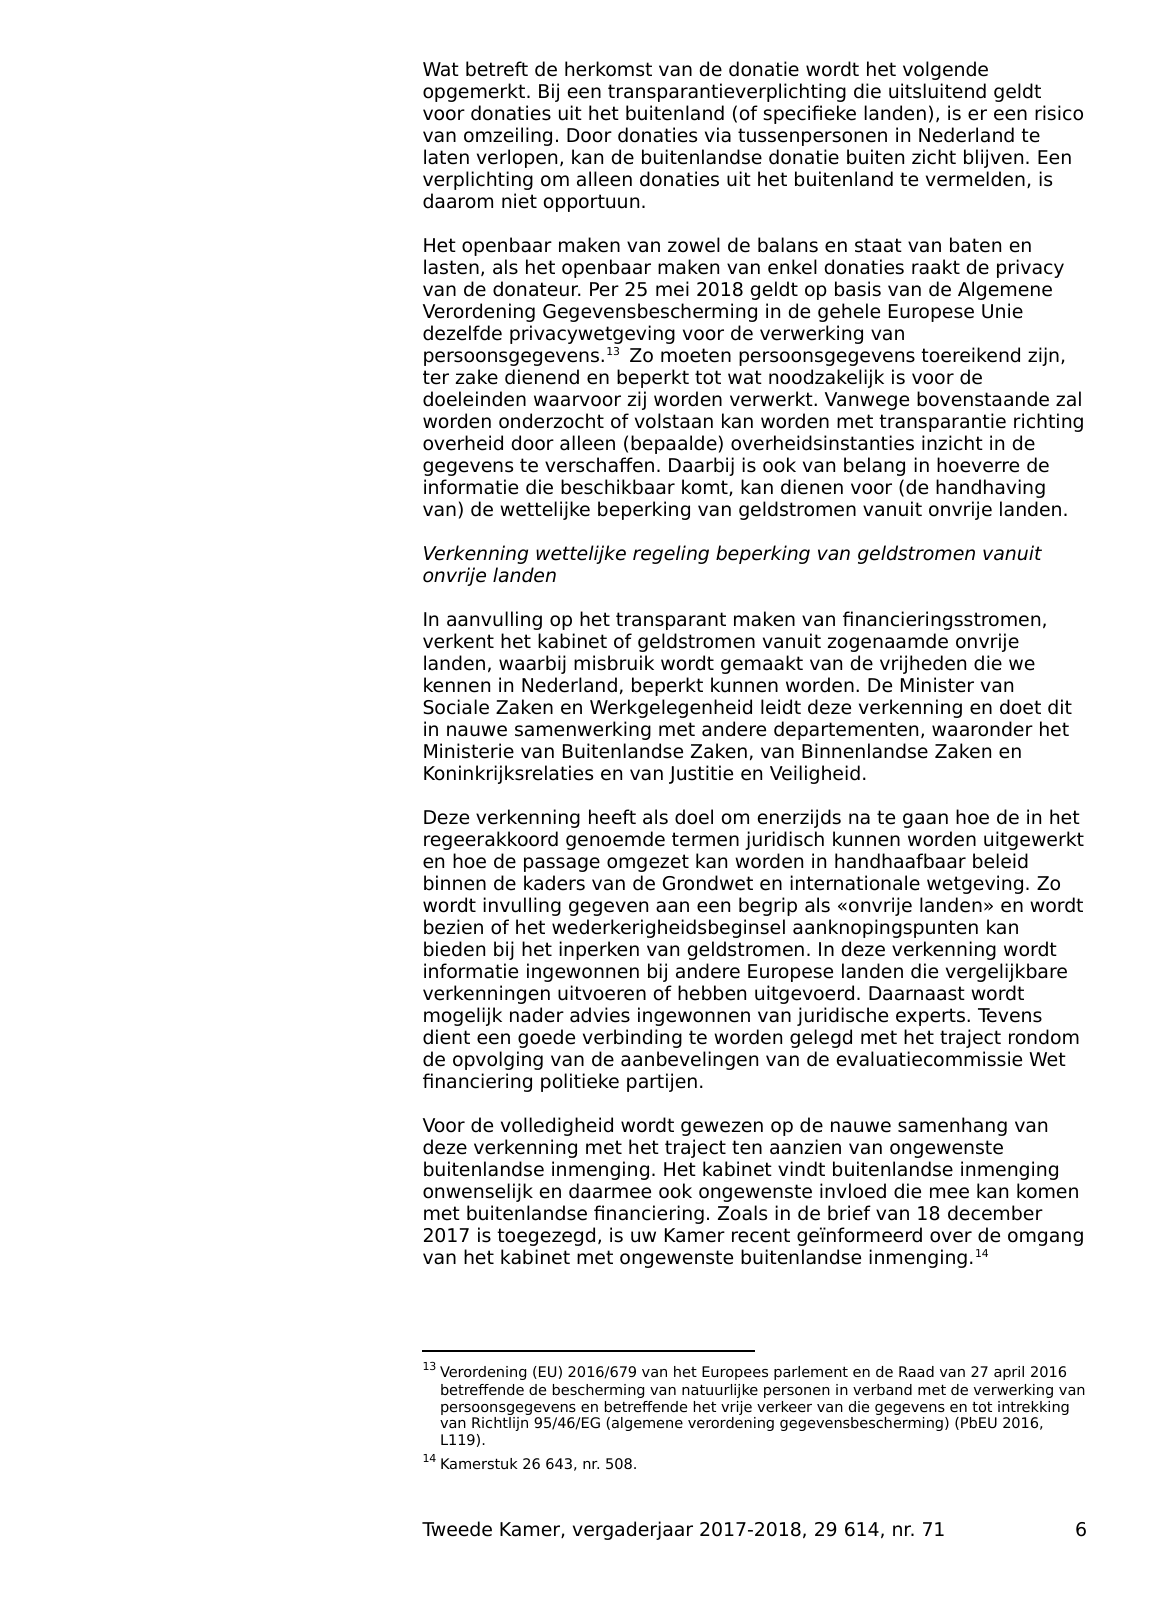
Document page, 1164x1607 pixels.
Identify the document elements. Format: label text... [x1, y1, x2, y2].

text Het openbaar maken van zowel de balans en staat van baten en lasten, als het openbaar maken van enkel donaties raakt de privacy van de donateur. Per 25 mei 2018 geldt op basis van de Algemene Verordening Gegevensbescherming in de gehele Europese Unie dezelfde privacywetgeving voor de verwerking van persoonsgegevens. Zo moeten persoonsgegevens toereikend zijn, ter zake dienend en beperkt tot wat noodzakelijk is voor de doeleinden waarvoor zij worden verwerkt. Vanwege bovenstaande zal worden onderzocht of volstaan kan worden met transparantie richting overheid door alleen (bepaalde) overheidsinstanties inzicht in de gegevens te verschaffen. Daarbij is ook van belang in hoeverre de informatie die beschikbaar komt, kan dienen voor (de handhaving van) de wettelijke beperking van geldstromen vanuit onvrije landen. [422, 235, 1087, 521]
text In aanvulling op het transparant maken van financieringsstromen, verkent het kabinet of geldstromen vanuit zogenaamde onvrije landen, waarbij misbruik wordt gemaakt van de vrijheden die we kennen in Nederland, beperkt kunnen worden. De Minister van Sociale Zaken en Werkgelegenheid leidt deze verkenning en doet dit in nauwe samenwerking met andere departementen, waaronder het Ministerie van Buitenlandse Zaken, van Binnenlandse Zaken en Koninkrijksrelaties en van Justitie en Veiligheid. [422, 609, 1087, 785]
text Deze verkenning heeft als doel om enerzijds na te gaan hoe de in het regeerakkoord genoemde termen juridisch kunnen worden uitgewerkt en hoe de passage omgezet kan worden in handhaafbaar beleid binnen de kaders van de Grondwet en internationale wetgeving. Zo wordt invulling gegeven aan een begrip als «onvrije landen» en wordt bezien of het wederkerigheidsbeginsel aanknopingspunten kan bieden bij het inperken van geldstromen. In deze verkenning wordt informatie ingewonnen bij andere Europese landen die vergelijkbare verkenningen uitvoeren of hebben uitgevoerd. Daarnaast wordt mogelijk nader advies ingewonnen van juridische experts. Tevens dient een goede verbinding te worden gelegd met het traject rondom de opvolging van de aanbevelingen van de evaluatiecommissie Wet financiering politieke partijen. [422, 807, 1087, 1093]
text Verordening (EU) 2016/679 van het Europees parlement en de Raad van 27 april 2016 betreffende de bescherming van natuurlijke personen in verband met de verwerking van persoonsgegevens en betreffende het vrije verkeer van die gegevens en tot intrekking van Richtlijn 95/46/EG (algemene verordening gegevensbescherming) (PbEU 2016, L119). [422, 1360, 1087, 1449]
subtitle Verkenning wettelijke regeling beperking van geldstromen vanuit onvrije landen [422, 543, 1087, 587]
text Kamerstuk 26 643, nr. 508. [422, 1452, 1087, 1474]
text Voor de volledigheid wordt gewezen op de nauwe samenhang van deze verkenning met het traject ten aanzien van ongewenste buitenlandse inmenging. Het kabinet vindt buitenlandse inmenging onwenselijk en daarmee ook ongewenste invloed die mee kan komen met buitenlandse financiering. Zoals in de brief van 18 december 2017 is toegezegd, is uw Kamer recent geïnformeerd over de omgang van het kabinet met ongewenste buitenlandse inmenging. [422, 1115, 1087, 1269]
text Wat betreft de herkomst van de donatie wordt het volgende opgemerkt. Bij een transparantieverplichting die uitsluitend geldt voor donaties uit het buitenland (of specifieke landen), is er een risico van omzeiling. Door donaties via tussenpersonen in Nederland te laten verlopen, kan de buitenlandse donatie buiten zicht blijven. Een verplichting om alleen donaties uit het buitenland te vermelden, is daarom niet opportuun. [422, 59, 1087, 213]
